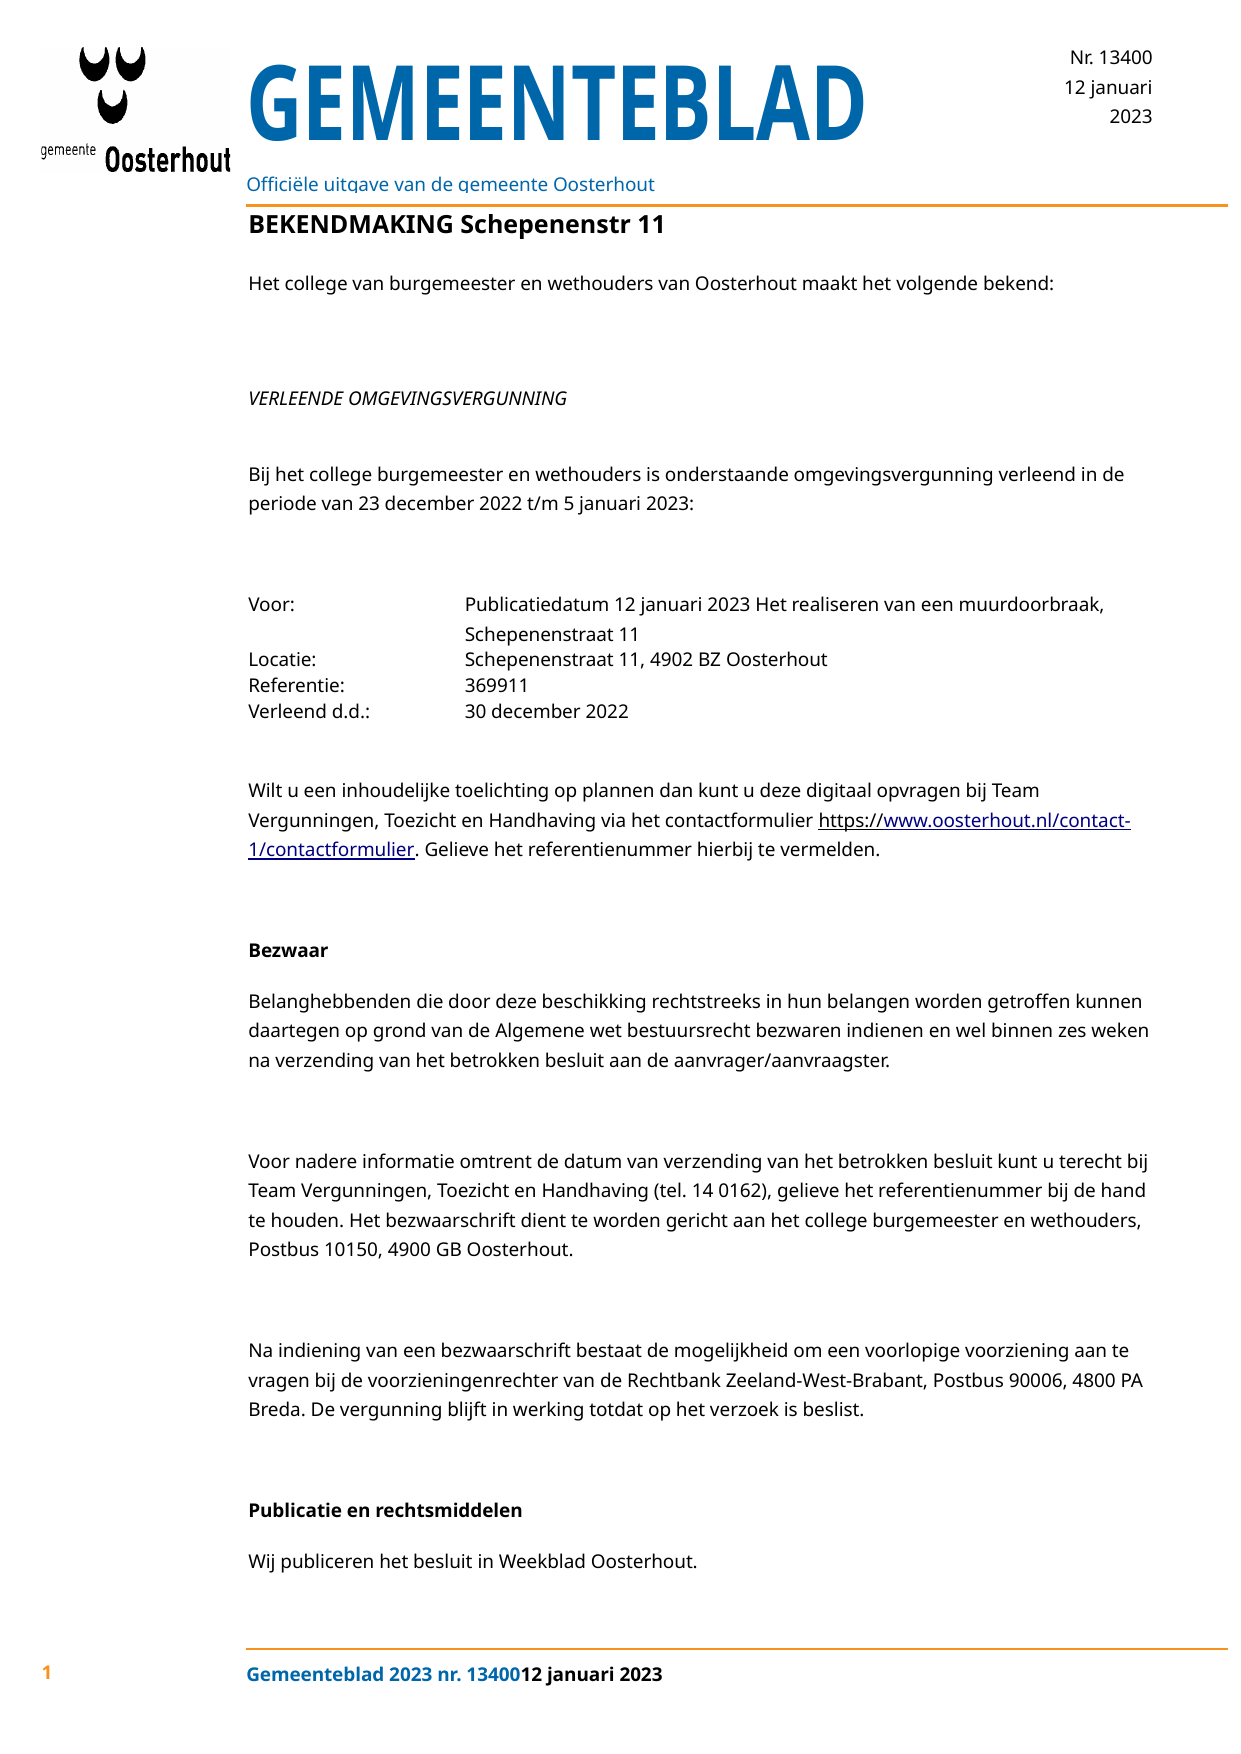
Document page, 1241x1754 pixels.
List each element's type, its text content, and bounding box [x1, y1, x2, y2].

text Wij publiceren het besluit in Weekblad Oosterhout. [248, 1548, 1152, 1574]
table_cell 369911 [465, 673, 1152, 698]
table_header Publicatiedatum 12 januari 2023 Het realiseren van een muurdoorbraak, Schepenenstraat 11 [465, 591, 1152, 647]
picture [41, 47, 231, 172]
text Voor nadere informatie omtrent de datum van verzending van het betrokken besluit kunt u terecht bij Team Vergunningen, Toezicht en Handhaving (tel. 14 0162), gelieve het referentienummer bij de hand te houden. Het bezwaarschrift dient te worden gericht aan het college burgemeester en wethouders, Postbus 10150, 4900 GB Oosterhout. [248, 1148, 1152, 1262]
text Het college van burgemeester en wethouders van Oosterhout maakt het volgende bekend: [248, 270, 1152, 296]
table_cell 30 december 2022 [465, 698, 1152, 724]
table_cell Verleend d.d.: [248, 698, 464, 724]
text VERLEENDE OMGEVINGSVERGUNNING [248, 385, 1152, 410]
text BEKENDMAKING Schepenenstr 11 [248, 207, 1152, 241]
text Belanghebbenden die door deze beschikking rechtstreeks in hun belangen worden getroffen kunnen daartegen op grond van de Algemene wet bestuursrecht bezwaren indienen en wel binnen zes weken na verzending van het betrokken besluit aan de aanvrager/aanvraagster. [248, 988, 1152, 1073]
text Bezwaar [248, 937, 1152, 963]
table_cell Locatie: [248, 647, 464, 672]
table_header Voor: [248, 591, 464, 647]
text Na indiening van een bezwaarschrift bestaat de mogelijkheid om een voorlopige voorziening aan te vragen bij de voorzieningenrechter van de Rechtbank Zeeland-West-Brabant, Postbus 90006, 4800 PA Breda. De vergunning blijft in werking totdat op het verzoek is beslist. [248, 1337, 1152, 1422]
text Publicatie en rechtsmiddelen [248, 1497, 1152, 1523]
text Wilt u een inhoudelijke toelichting op plannen dan kunt u deze digitaal opvragen bij Team Vergunningen, Toezicht en Handhaving via het contactformulier https://www.oosterhout.nl/contact-1/contactformulier. Gelieve het referentienummer hierbij te vermelden. [248, 777, 1152, 862]
table_cell Schepenenstraat 11, 4902 BZ Oosterhout [465, 647, 1152, 672]
text Bij het college burgemeester en wethouders is onderstaande omgevingsvergunning verleend in de periode van 23 december 2022 t/m 5 januari 2023: [248, 461, 1152, 516]
table_cell Referentie: [248, 673, 464, 698]
